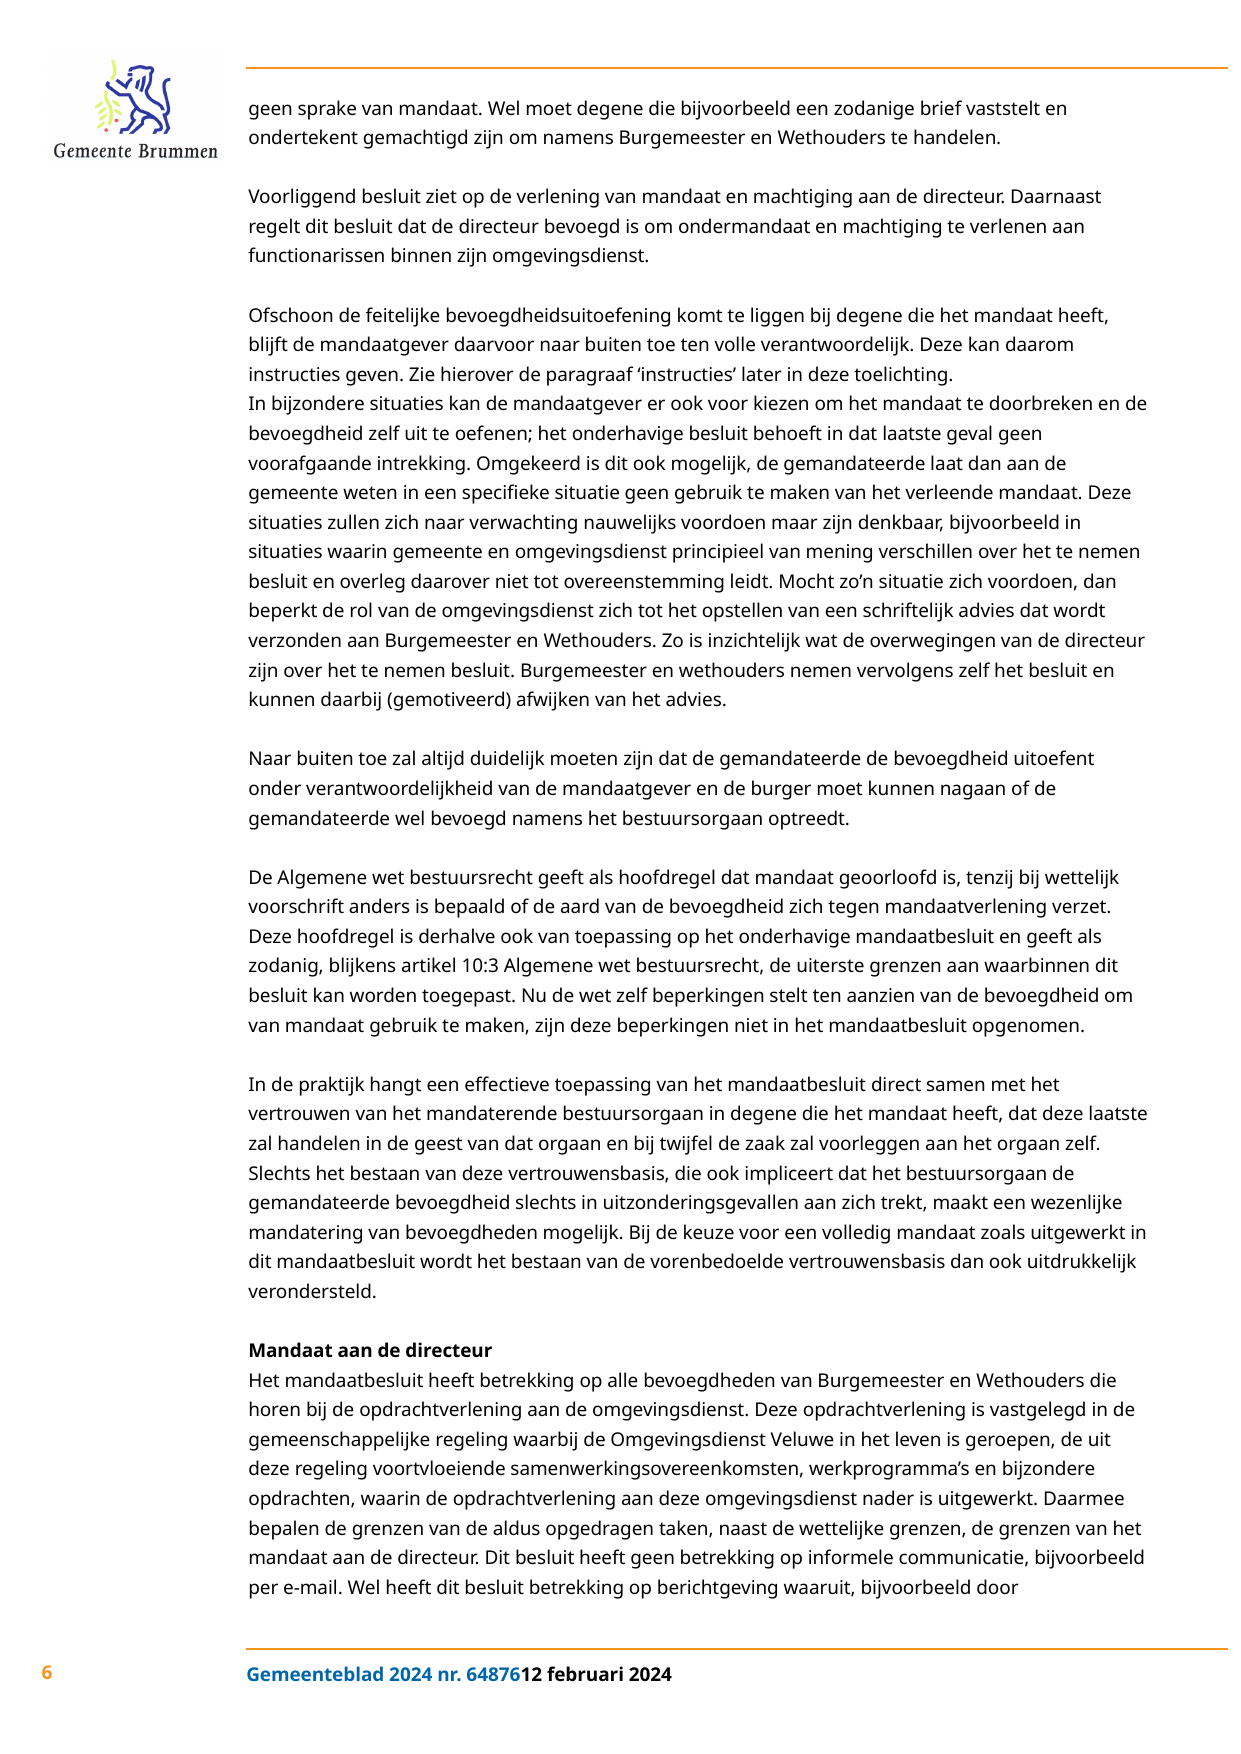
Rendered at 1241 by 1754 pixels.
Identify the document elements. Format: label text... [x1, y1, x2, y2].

text Het mandaatbesluit heeft betrekking op alle bevoegdheden van Burgemeester en Wethouders die horen bij de opdrachtverlening aan de omgevingsdienst. Deze opdrachtverlening is vastgelegd in de gemeenschappelijke regeling waarbij de Omgevingsdienst Veluwe in het leven is geroepen, de uit deze regeling voortvloeiende samenwerkingsovereenkomsten, werkprogramma’s en bijzondere opdrachten, waarin de opdrachtverlening aan deze omgevingsdienst nader is uitgewerkt. Daarmee bepalen de grenzen van de aldus opgedragen taken, naast de wettelijke grenzen, de grenzen van het mandaat aan de directeur. Dit besluit heeft geen betrekking op informele communicatie, bijvoorbeeld per e-mail. Wel heeft dit besluit betrekking op berichtgeving waaruit, bijvoorbeeld door [248, 1367, 1152, 1600]
text Mandaat aan de directeur [248, 1337, 1152, 1363]
text Naar buiten toe zal altijd duidelijk moeten zijn dat de gemandateerde de bevoegdheid uitoefent onder verantwoordelijkheid van de mandaatgever en de burger moet kunnen nagaan of de gemandateerde wel bevoegd namens het bestuursorgaan optreedt. [248, 746, 1152, 831]
text In bijzondere situaties kan de mandaatgever er ook voor kiezen om het mandaat te doorbreken en de bevoegdheid zelf uit te oefenen; het onderhavige besluit behoeft in dat laatste geval geen voorafgaande intrekking. Omgekeerd is dit ook mogelijk, de gemandateerde laat dan aan de gemeente weten in een specifieke situatie geen gebruik te maken van het verleende mandaat. Deze situaties zullen zich naar verwachting nauwelijks voordoen maar zijn denkbaar, bijvoorbeeld in situaties waarin gemeente en omgevingsdienst principieel van mening verschillen over het te nemen besluit en overleg daarover niet tot overeenstemming leidt. Mocht zo’n situatie zich voordoen, dan beperkt de rol van de omgevingsdienst zich tot het opstellen van een schriftelijk advies dat wordt verzonden aan Burgemeester en Wethouders. Zo is inzichtelijk wat de overwegingen van de directeur zijn over het te nemen besluit. Burgemeester en wethouders nemen vervolgens zelf het besluit en kunnen daarbij (gemotiveerd) afwijken van het advies. [248, 391, 1152, 712]
text Ofschoon de feitelijke bevoegdheidsuitoefening komt te liggen bij degene die het mandaat heeft, blijft de mandaatgever daarvoor naar buiten toe ten volle verantwoordelijk. Deze kan daarom instructies geven. Zie hierover de paragraaf ‘instructies’ later in deze toelichting. [248, 302, 1152, 387]
text In de praktijk hangt een effectieve toepassing van het mandaatbesluit direct samen met het vertrouwen van het mandaterende bestuursorgaan in degene die het mandaat heeft, dat deze laatste zal handelen in de geest van dat orgaan en bij twijfel de zaak zal voorleggen aan het orgaan zelf. Slechts het bestaan van deze vertrouwensbasis, die ook impliceert dat het bestuursorgaan de gemandateerde bevoegdheid slechts in uitzonderingsgevallen aan zich trekt, maakt een wezenlijke mandatering van bevoegdheden mogelijk. Bij de keuze voor een volledig mandaat zoals uitgewerkt in dit mandaatbesluit wordt het bestaan van de vorenbedoelde vertrouwensbasis dan ook uitdrukkelijk verondersteld. [248, 1071, 1152, 1304]
picture [41, 47, 231, 172]
text geen sprake van mandaat. Wel moet degene die bijvoorbeeld een zodanige brief vaststelt en ondertekent gemachtigd zijn om namens Burgemeester en Wethouders te handelen. [248, 95, 1152, 150]
text Voorliggend besluit ziet op de verlening van mandaat en machtiging aan de directeur. Daarnaast regelt dit besluit dat de directeur bevoegd is om ondermandaat en machtiging te verlenen aan functionarissen binnen zijn omgevingsdienst. [248, 183, 1152, 268]
text De Algemene wet bestuursrecht geeft als hoofdregel dat mandaat geoorloofd is, tenzij bij wettelijk voorschrift anders is bepaald of de aard van de bevoegdheid zich tegen mandaatverlening verzet. Deze hoofdregel is derhalve ook van toepassing op het onderhavige mandaatbesluit en geeft als zodanig, blijkens artikel 10:3 Algemene wet bestuursrecht, de uiterste grenzen aan waarbinnen dit besluit kan worden toegepast. Nu de wet zelf beperkingen stelt ten aanzien van de bevoegdheid om van mandaat gebruik te maken, zijn deze beperkingen niet in het mandaatbesluit opgenomen. [248, 864, 1152, 1038]
